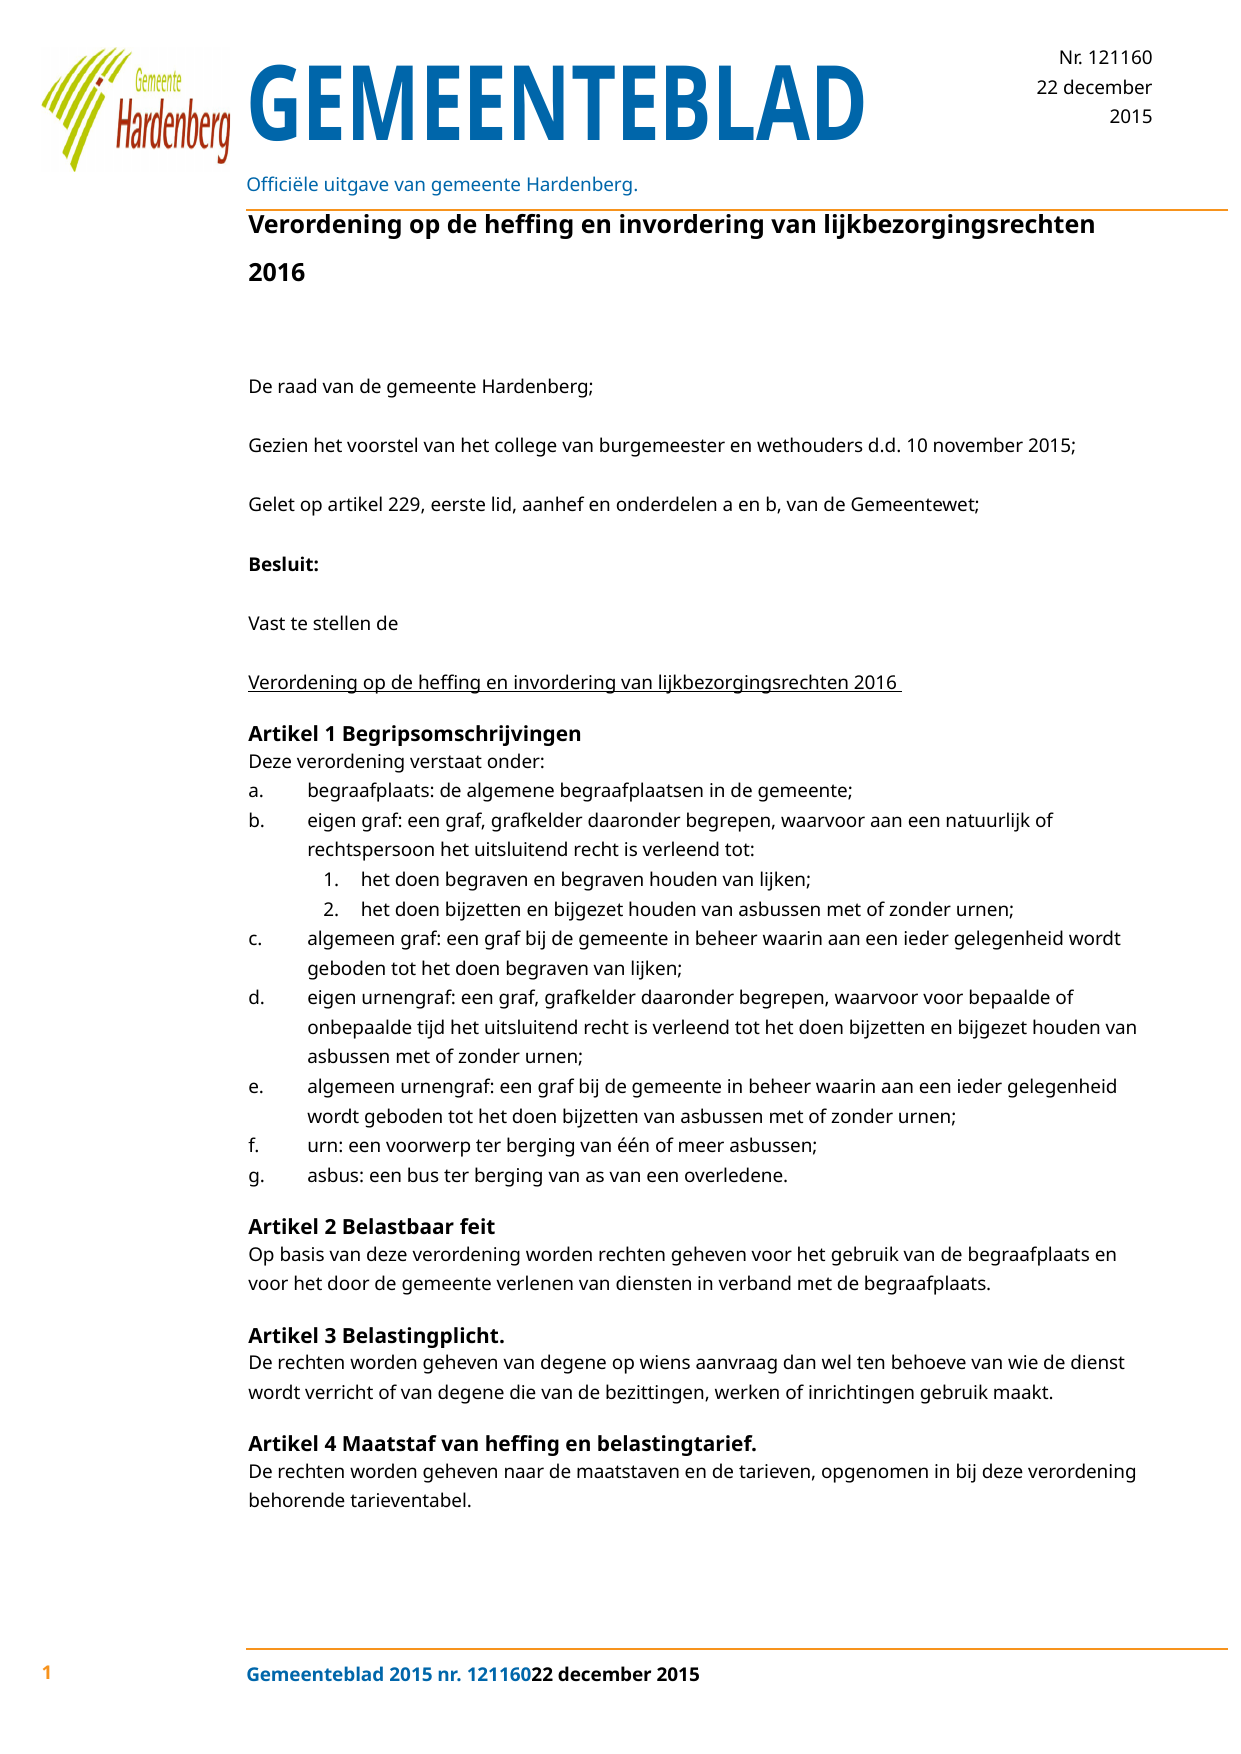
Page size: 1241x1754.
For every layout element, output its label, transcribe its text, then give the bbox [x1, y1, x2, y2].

list het doen begraven en begraven houden van lijken; [323, 866, 1152, 892]
text Verordening op de heffing en invordering van lijkbezorgingsrechten 2016 [248, 669, 1152, 695]
text Artikel 2 Belastbaar feit [248, 1212, 1152, 1241]
list het doen bijzetten en bijgezet houden van asbussen met of zonder urnen; [323, 896, 1152, 922]
list begraafplaats: de algemene begraafplaatsen in de gemeente; [248, 777, 1152, 803]
text Verordening op de heffing en invordering van lijkbezorgingsrechten 2016 [248, 211, 1152, 288]
list eigen urnengraf: een graf, grafkelder daaronder begrepen, waarvoor voor bepaalde of onbepaalde tijd het uitsluitend recht is verleend tot het doen bijzetten en bijgezet houden van asbussen met of zonder urnen; [248, 984, 1152, 1069]
text Deze verordening verstaat onder: [248, 748, 1152, 774]
text De rechten worden geheven naar de maatstaven en de tarieven, opgenomen in bij deze verordening behorende tarieventabel. [248, 1458, 1152, 1513]
text Artikel 3 Belastingplicht. [248, 1321, 1152, 1349]
text Op basis van deze verordening worden rechten geheven voor het gebruik van de begraafplaats en voor het door de gemeente verlenen van diensten in verband met de begraafplaats. [248, 1241, 1152, 1296]
picture [41, 47, 231, 172]
text Vast te stellen de [248, 610, 1152, 636]
text Artikel 1 Begripsomschrijvingen [248, 719, 1152, 748]
text Besluit: [248, 551, 1152, 576]
list eigen graf: een graf, grafkelder daaronder begrepen, waarvoor aan een natuurlijk of rechtspersoon het uitsluitend recht is verleend tot: [248, 807, 1152, 862]
text De raad van de gemeente Hardenberg; [248, 373, 1152, 399]
text Gelet op artikel 229, eerste lid, aanhef en onderdelen a en b, van de Gemeentewet; [248, 492, 1152, 517]
list algemeen graf: een graf bij de gemeente in beheer waarin aan een ieder gelegenheid wordt geboden tot het doen begraven van lijken; [248, 925, 1152, 981]
text Gezien het voorstel van het college van burgemeester en wethouders d.d. 10 november 2015; [248, 432, 1152, 458]
text De rechten worden geheven van degene op wiens aanvraag dan wel ten behoeve van wie de dienst wordt verricht of van degene die van de bezittingen, werken of inrichtingen gebruik maakt. [248, 1349, 1152, 1405]
list asbus: een bus ter berging van as van een overledene. [248, 1162, 1152, 1188]
list algemeen urnengraf: een graf bij de gemeente in beheer waarin aan een ieder gelegenheid wordt geboden tot het doen bijzetten van asbussen met of zonder urnen; [248, 1073, 1152, 1129]
text Artikel 4 Maatstaf van heffing en belastingtarief. [248, 1429, 1152, 1458]
list urn: een voorwerp ter berging van één of meer asbussen; [248, 1132, 1152, 1158]
